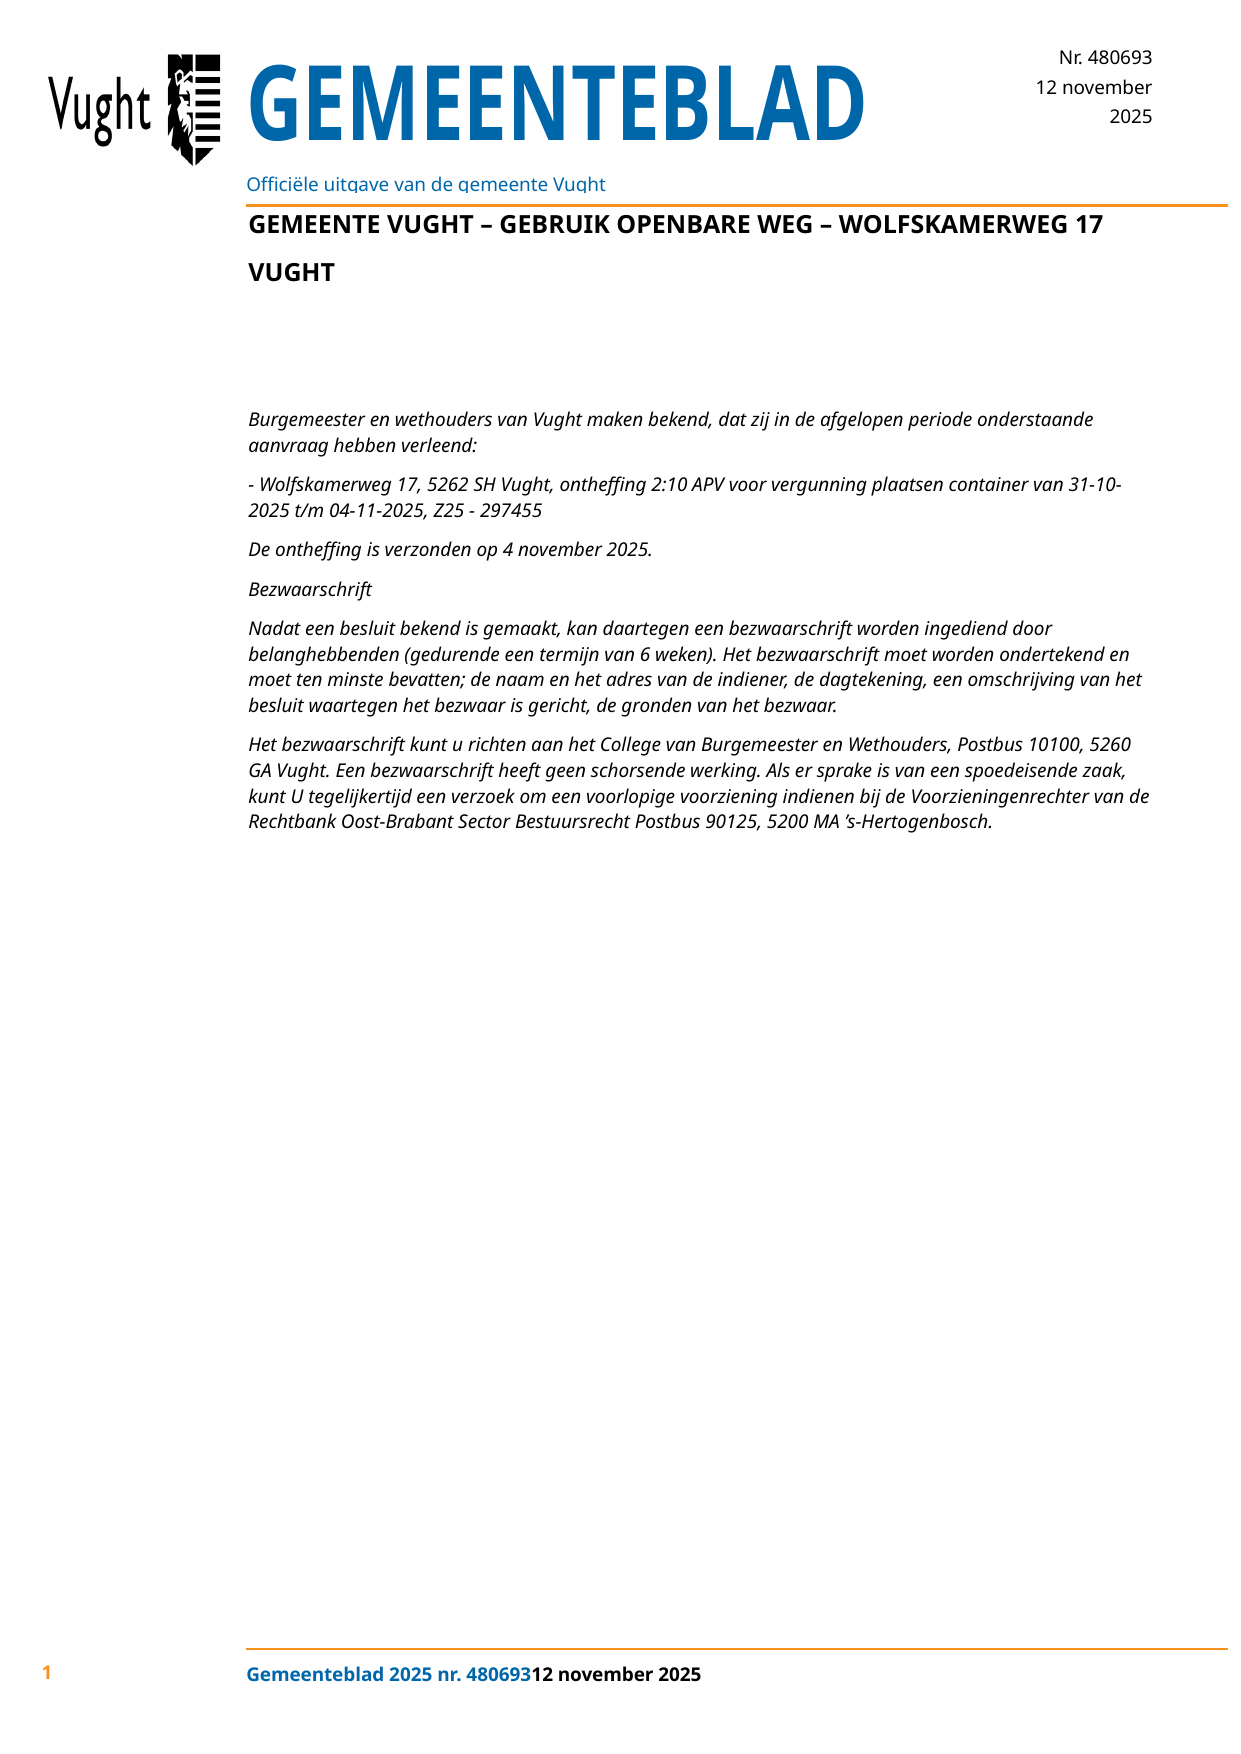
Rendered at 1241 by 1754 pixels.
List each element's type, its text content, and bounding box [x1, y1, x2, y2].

text Burgemeester en wethouders van Vught maken bekend, dat zij in de afgelopen periode onderstaande aanvraag hebben verleend: [248, 406, 1152, 458]
text Het bezwaarschrift kunt u richten aan het College van Burgemeester en Wethouders, Postbus 10100, 5260 GA Vught. Een bezwaarschrift heeft geen schorsende werking. Als er sprake is van een spoedeisende zaak, kunt U tegelijkertijd een verzoek om een voorlopige voorziening indienen bij de Voorzieningenrechter van de Rechtbank Oost-Brabant Sector Bestuursrecht Postbus 90125, 5200 MA ’s-Hertogenbosch. [248, 731, 1152, 834]
text GEMEENTE VUGHT – GEBRUIK OPENBARE WEG – WOLFSKAMERWEG 17 VUGHT [248, 207, 1152, 288]
text De ontheffing is verzonden op 4 november 2025. [248, 536, 1152, 562]
text - Wolfskamerweg 17, 5262 SH Vught, ontheffing 2:10 APV voor vergunning plaatsen container van 31-10-2025 t/m 04-11-2025, Z25 - 297455 [248, 471, 1152, 523]
text Nadat een besluit bekend is gemaakt, kan daartegen een bezwaarschrift worden ingediend door belanghebbenden (gedurende een termijn van 6 weken). Het bezwaarschrift moet worden ondertekend en moet ten minste bevatten; de naam en het adres van de indiener, de dagtekening, een omschrijving van het besluit waartegen het bezwaar is gericht, de gronden van het bezwaar. [248, 615, 1152, 718]
text Bezwaarschrift [248, 576, 1152, 601]
picture [41, 47, 231, 172]
